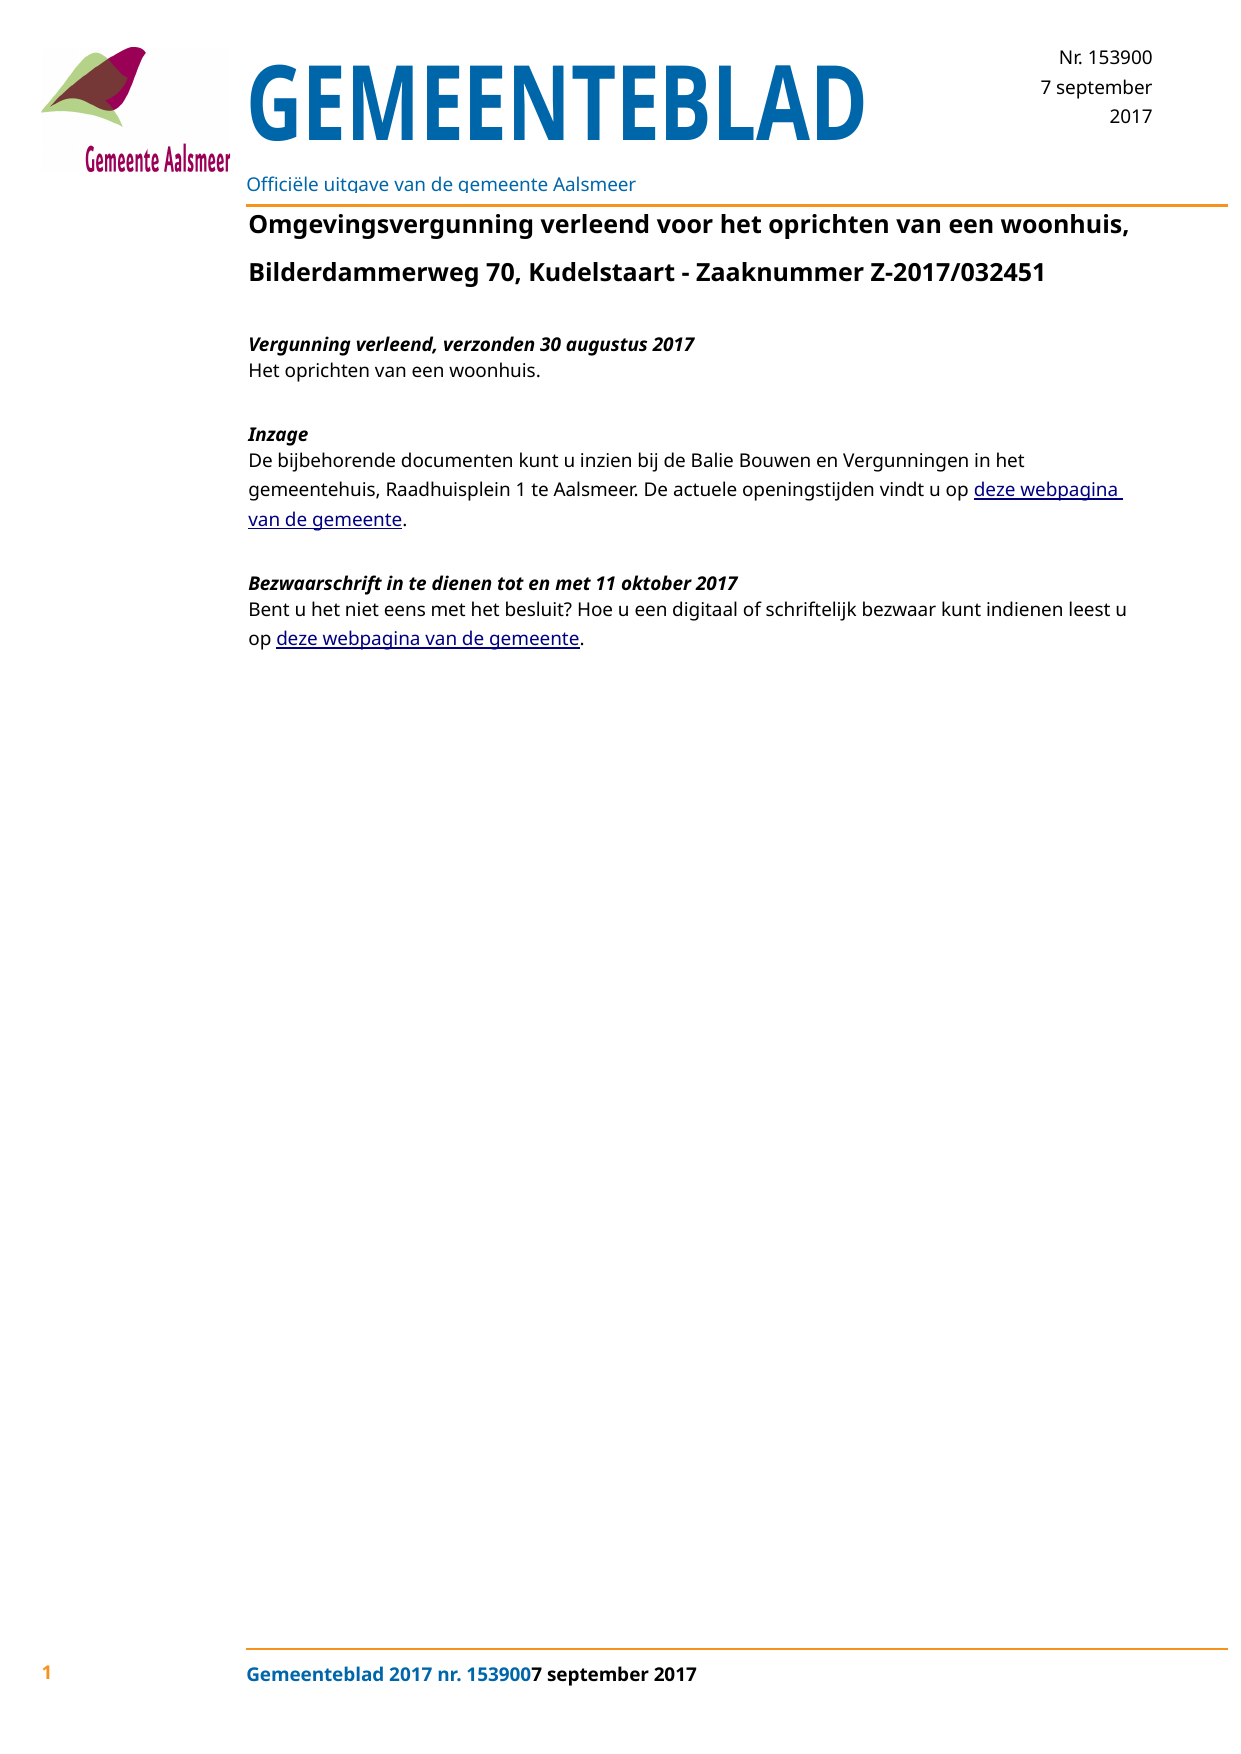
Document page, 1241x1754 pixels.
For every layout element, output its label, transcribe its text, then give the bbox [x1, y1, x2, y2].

text Omgevingsvergunning verleend voor het oprichten van een woonhuis, Bilderdammerweg 70, Kudelstaart - Zaaknummer Z-2017/032451 [248, 207, 1152, 288]
text Het oprichten van een woonhuis. [248, 357, 1152, 383]
picture [41, 47, 231, 172]
text Bezwaarschrift in te dienen tot en met 11 oktober 2017 [248, 570, 1152, 596]
text Bent u het niet eens met het besluit? Hoe u een digitaal of schriftelijk bezwaar kunt indienen leest u op deze webpagina van de gemeente. [248, 596, 1152, 651]
text De bijbehorende documenten kunt u inzien bij de Balie Bouwen en Vergunningen in het gemeentehuis, Raadhuisplein 1 te Aalsmeer. De actuele openingstijden vindt u op deze webpagina van de gemeente. [248, 447, 1152, 532]
text Inzage [248, 421, 1152, 447]
text Vergunning verleend, verzonden 30 augustus 2017 [248, 331, 1152, 357]
